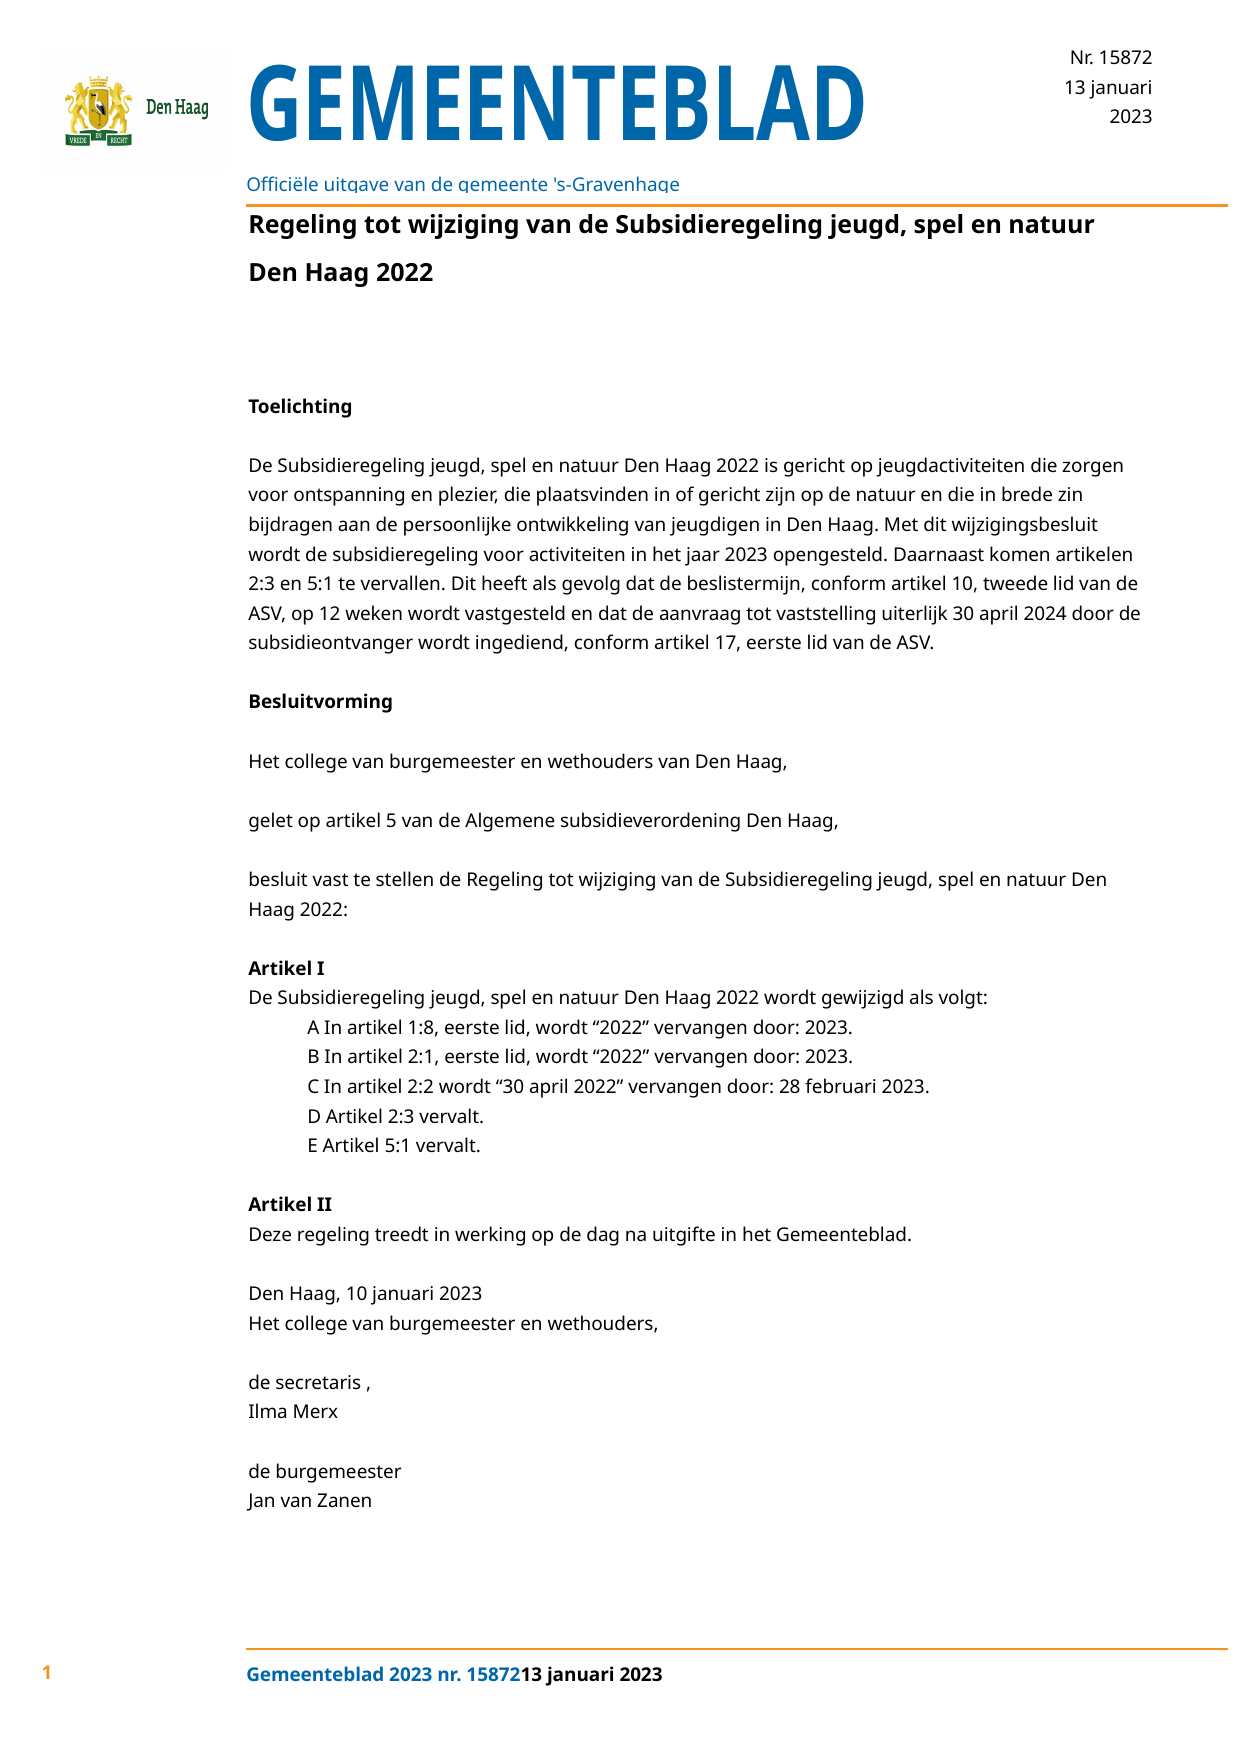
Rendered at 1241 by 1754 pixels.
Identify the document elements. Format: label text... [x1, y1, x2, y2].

text Ilma Merx [248, 1399, 1152, 1424]
list D Artikel 2:3 vervalt. [248, 1103, 1152, 1129]
text De Subsidieregeling jeugd, spel en natuur Den Haag 2022 wordt gewijzigd als volgt: [248, 984, 1152, 1010]
text Artikel II [248, 1192, 1152, 1217]
text Jan van Zanen [248, 1487, 1152, 1513]
text Regeling tot wijziging van de Subsidieregeling jeugd, spel en natuur Den Haag 2022 [248, 207, 1152, 288]
text de secretaris , [248, 1369, 1152, 1395]
text De Subsidieregeling jeugd, spel en natuur Den Haag 2022 is gericht op jeugdactiviteiten die zorgen voor ontspanning en plezier, die plaatsvinden in of gericht zijn op de natuur en die in brede zin bijdragen aan de persoonlijke ontwikkeling van jeugdigen in Den Haag. Met dit wijzigingsbesluit wordt de subsidieregeling voor activiteiten in het jaar 2023 opengesteld. Daarnaast komen artikelen 2:3 en 5:1 te vervallen. Dit heeft als gevolg dat de beslistermijn, conform artikel 10, tweede lid van de ASV, op 12 weken wordt vastgesteld en dat de aanvraag tot vaststelling uiterlijk 30 april 2024 door de subsidieontvanger wordt ingediend, conform artikel 17, eerste lid van de ASV. [248, 452, 1152, 655]
text Het college van burgemeester en wethouders van Den Haag, [248, 748, 1152, 774]
list A In artikel 1:8, eerste lid, wordt “2022” vervangen door: 2023. [248, 1014, 1152, 1040]
text Deze regeling treedt in werking op de dag na uitgifte in het Gemeenteblad. [248, 1221, 1152, 1247]
text de burgemeester [248, 1458, 1152, 1484]
list C In artikel 2:2 wordt “30 april 2022” vervangen door: 28 februari 2023. [248, 1073, 1152, 1099]
picture [41, 47, 231, 172]
text Den Haag, 10 januari 2023 [248, 1280, 1152, 1306]
text Toelichting [248, 393, 1152, 419]
text Besluitvorming [248, 689, 1152, 714]
text Het college van burgemeester en wethouders, [248, 1310, 1152, 1336]
list B In artikel 2:1, eerste lid, wordt “2022” vervangen door: 2023. [248, 1044, 1152, 1069]
text Artikel I [248, 955, 1152, 981]
list E Artikel 5:1 vervalt. [248, 1132, 1152, 1158]
text besluit vast te stellen de Regeling tot wijziging van de Subsidieregeling jeugd, spel en natuur Den Haag 2022: [248, 866, 1152, 922]
text gelet op artikel 5 van de Algemene subsidieverordening Den Haag, [248, 807, 1152, 833]
